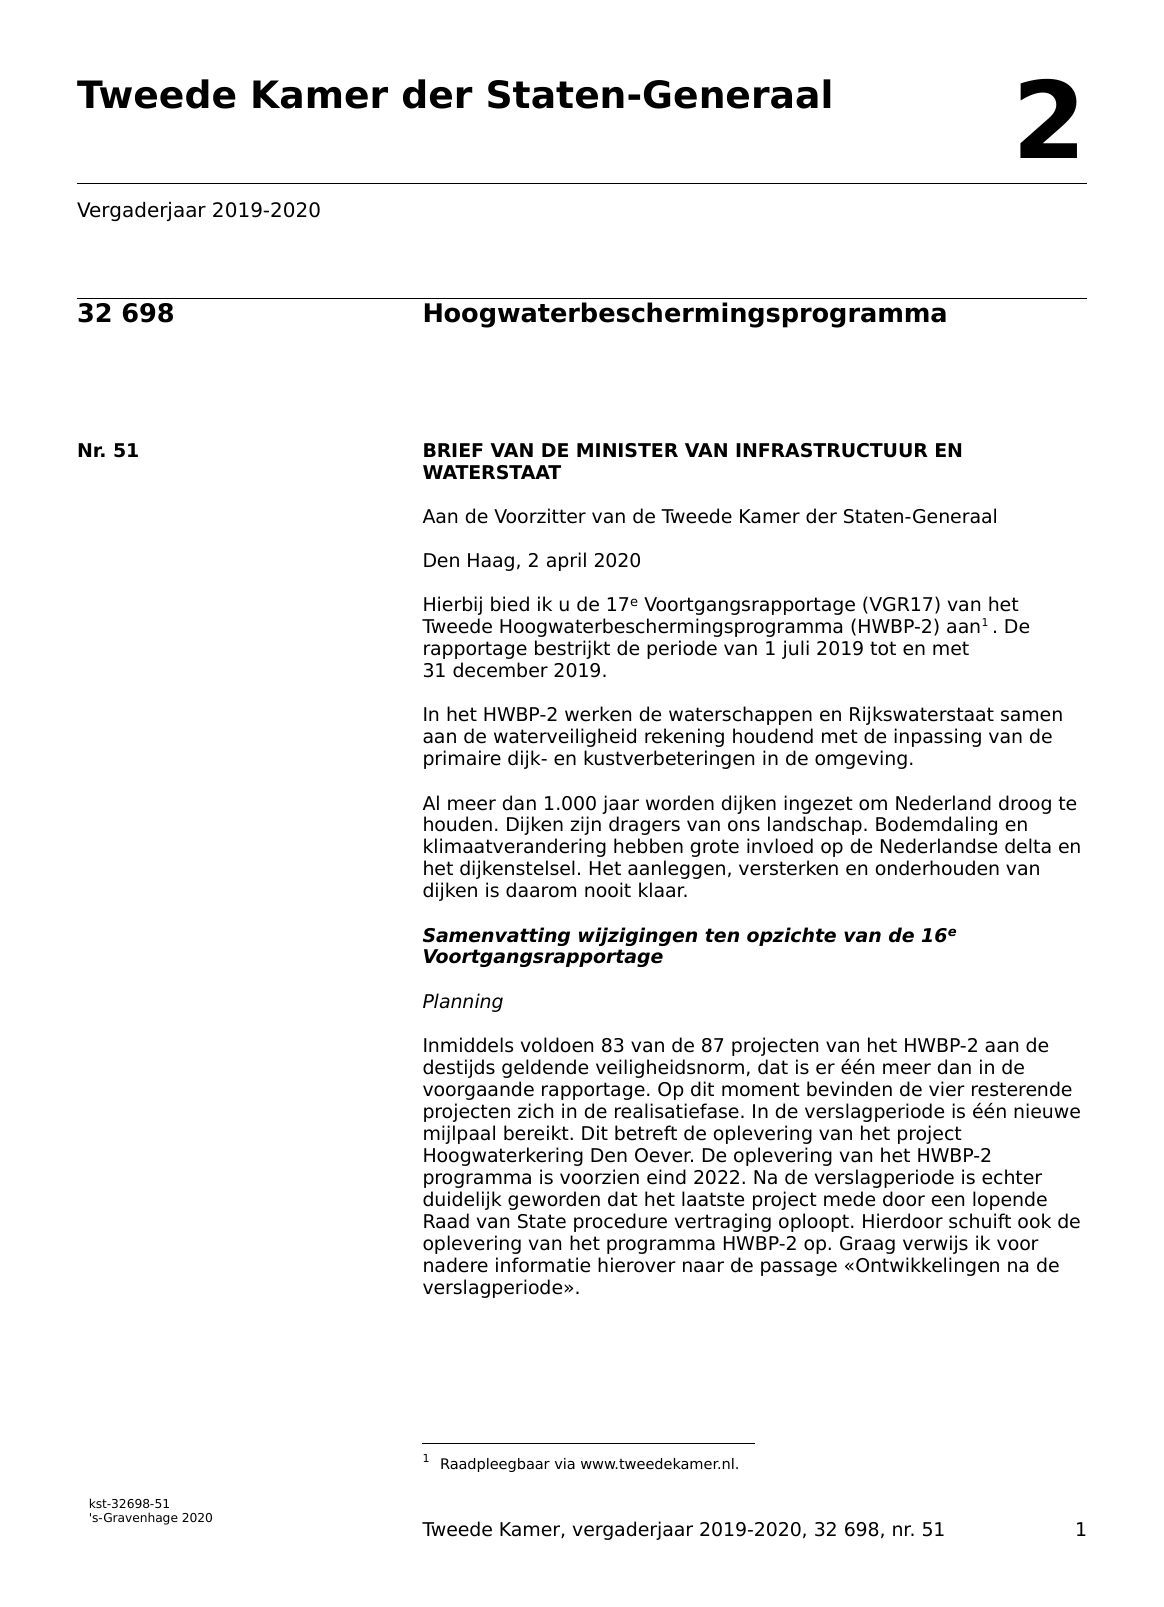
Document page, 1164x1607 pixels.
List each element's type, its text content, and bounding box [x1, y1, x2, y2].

text 's-Gravenhage 2020 [88, 1511, 323, 1525]
text Raadpleegbaar via www.tweedekamer.nl. [422, 1452, 1087, 1474]
subtitle Planning [422, 991, 1087, 1013]
text Den Haag, 2 april 2020 [422, 550, 1087, 572]
text kst-32698-51 [88, 1497, 323, 1511]
text Aan de Voorzitter van de Tweede Kamer der Staten-Generaal [422, 506, 1087, 528]
text Hierbij bied ik u de 17e Voortgangsrapportage (VGR17) van het Tweede Hoogwaterbeschermingsprogramma (HWBP-2) aan. De rapportage bestrijkt de periode van 1 juli 2019 tot en met 31 december 2019. [422, 594, 1087, 682]
subtitle Nr. 51 BRIEF VAN DE MINISTER VAN INFRASTRUCTUUR EN WATERSTAAT [77, 440, 1087, 484]
text In het HWBP-2 werken de waterschappen en Rijkswaterstaat samen aan de waterveiligheid rekening houdend met de inpassing van de primaire dijk- en kustverbeteringen in de omgeving. [422, 704, 1087, 770]
table_header Tweede Kamer der Staten-Generaal [77, 59, 886, 183]
subtitle Samenvatting wijzigingen ten opzichte van de 16e Voortgangsrapportage [422, 924, 1087, 968]
text Inmiddels voldoen 83 van de 87 projecten van het HWBP-2 aan de destijds geldende veiligheidsnorm, dat is er één meer dan in de voorgaande rapportage. Op dit moment bevinden de vier resterende projecten zich in de realisatiefase. In de verslagperiode is één nieuwe mijlpaal bereikt. Dit betreft de oplevering van het project Hoogwaterkering Den Oever. De oplevering van het HWBP-2 programma is voorzien eind 2022. Na de verslagperiode is echter duidelijk geworden dat het laatste project mede door een lopende Raad van State procedure vertraging oploopt. Hierdoor schuift ook de oplevering van het programma HWBP-2 op. Graag verwijs ik voor nadere informatie hierover naar de passage «Ontwikkelingen na de verslagperiode». [422, 1035, 1087, 1298]
subtitle 32 698 Hoogwaterbeschermingsprogramma [77, 299, 1087, 329]
table_header 2 [886, 59, 1087, 183]
table_cell Vergaderjaar 2019-2020 [77, 184, 1087, 298]
text Al meer dan 1.000 jaar worden dijken ingezet om Nederland droog te houden. Dijken zijn dragers van ons landschap. Bodemdaling en klimaatverandering hebben grote invloed op de Nederlandse delta en het dijkenstelsel. Het aanleggen, versterken en onderhouden van dijken is daarom nooit klaar. [422, 792, 1087, 902]
